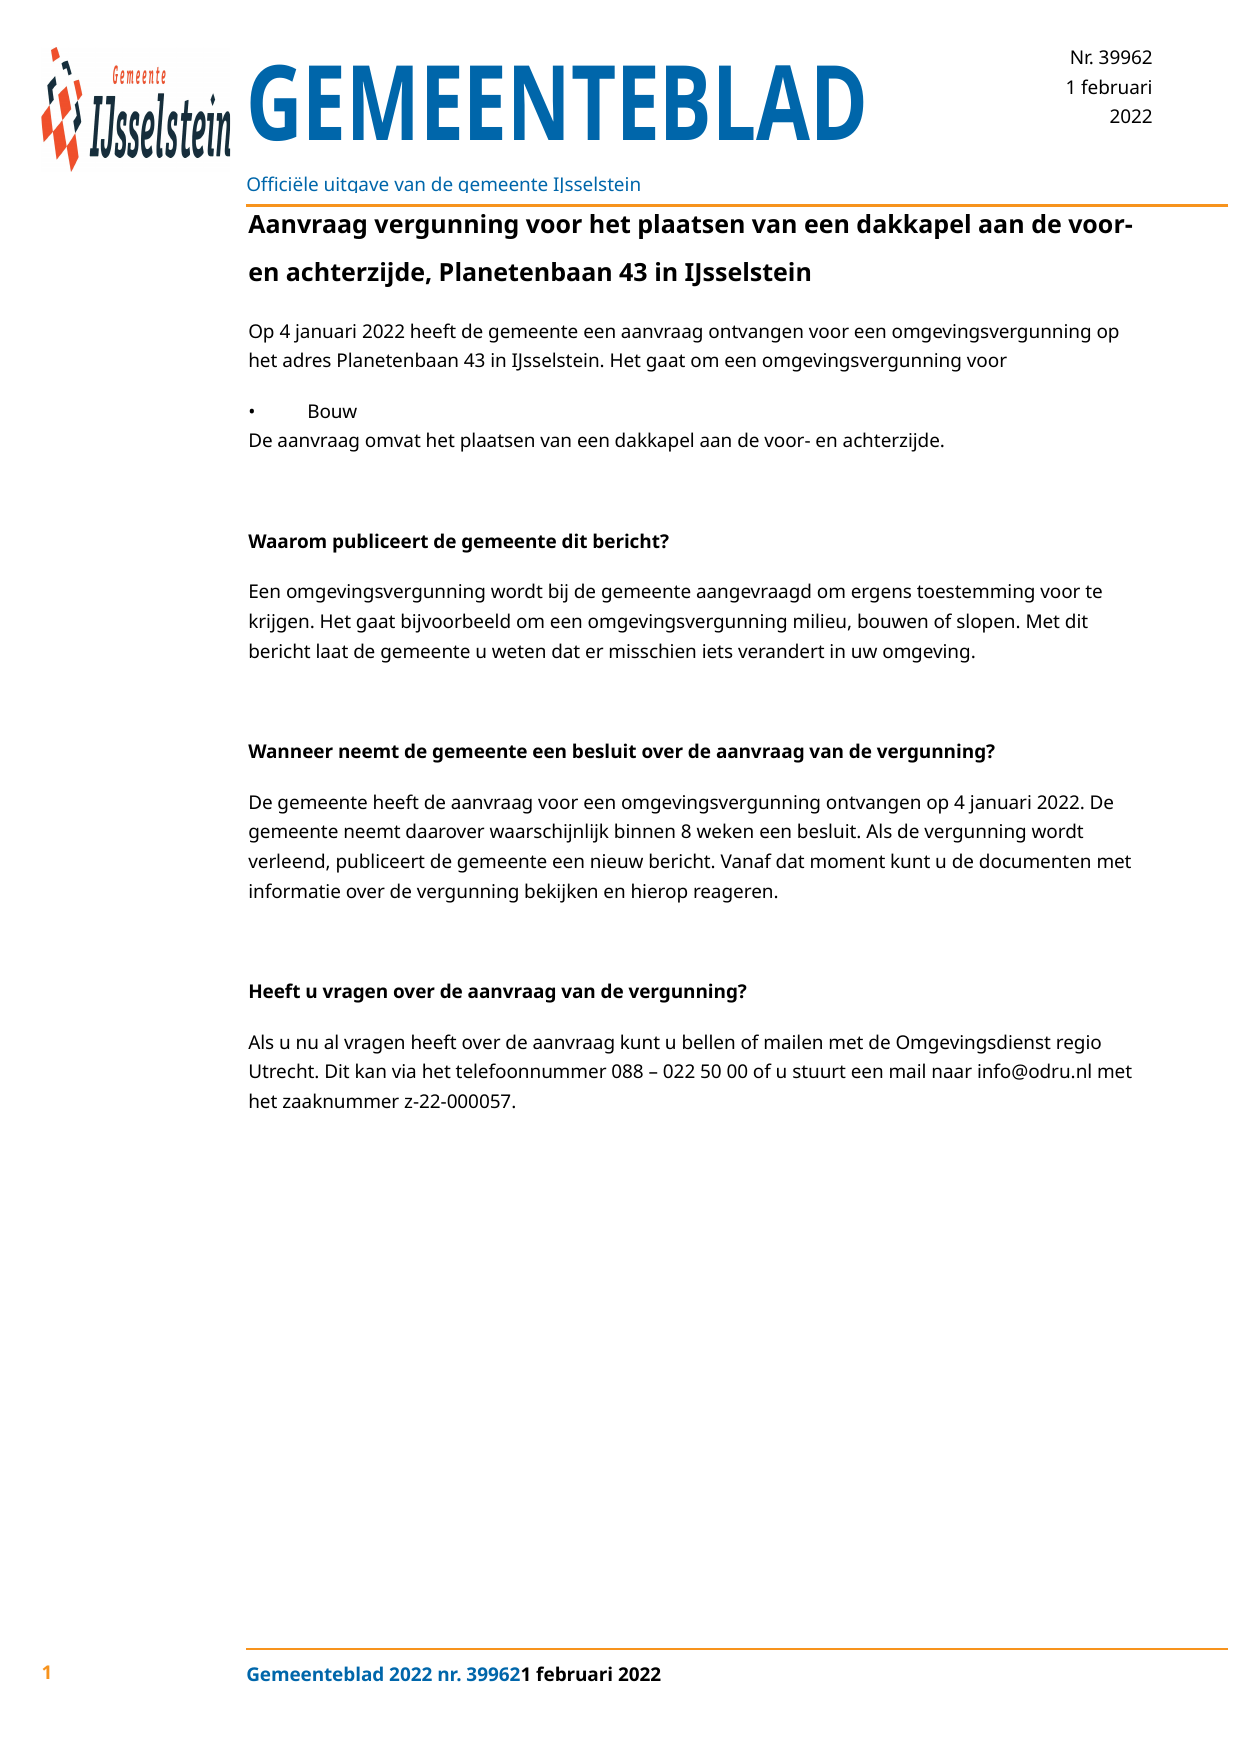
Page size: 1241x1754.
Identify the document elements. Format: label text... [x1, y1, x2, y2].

text Wanneer neemt de gemeente een besluit over de aanvraag van de vergunning? [248, 739, 1152, 764]
text Aanvraag vergunning voor het plaatsen van een dakkapel aan de voor- en achterzijde, Planetenbaan 43 in IJsselstein [248, 207, 1152, 288]
text Waarom publiceert de gemeente dit bericht? [248, 528, 1152, 554]
text De aanvraag omvat het plaatsen van een dakkapel aan de voor- en achterzijde. [248, 427, 1152, 453]
picture [41, 47, 231, 172]
text Heeft u vragen over de aanvraag van de vergunning? [248, 979, 1152, 1004]
list Bouw [248, 398, 1152, 424]
text Een omgevingsvergunning wordt bij de gemeente aangevraagd om ergens toestemming voor te krijgen. Het gaat bijvoorbeeld om een omgevingsvergunning milieu, bouwen of slopen. Met dit bericht laat de gemeente u weten dat er misschien iets verandert in uw omgeving. [248, 579, 1152, 664]
text Als u nu al vragen heeft over de aanvraag kunt u bellen of mailen met de Omgevingsdienst regio Utrecht. Dit kan via het telefoonnummer 088 – 022 50 00 of u stuurt een mail naar info@odru.nl met het zaaknummer z-22-000057. [248, 1029, 1152, 1114]
text Op 4 januari 2022 heeft de gemeente een aanvraag ontvangen voor een omgevingsvergunning op het adres Planetenbaan 43 in IJsselstein. Het gaat om een omgevingsvergunning voor [248, 318, 1152, 373]
text De gemeente heeft de aanvraag voor een omgevingsvergunning ontvangen op 4 januari 2022. De gemeente neemt daarover waarschijnlijk binnen 8 weken een besluit. Als de vergunning wordt verleend, publiceert de gemeente een nieuw bericht. Vanaf dat moment kunt u de documenten met informatie over de vergunning bekijken en hierop reageren. [248, 789, 1152, 904]
